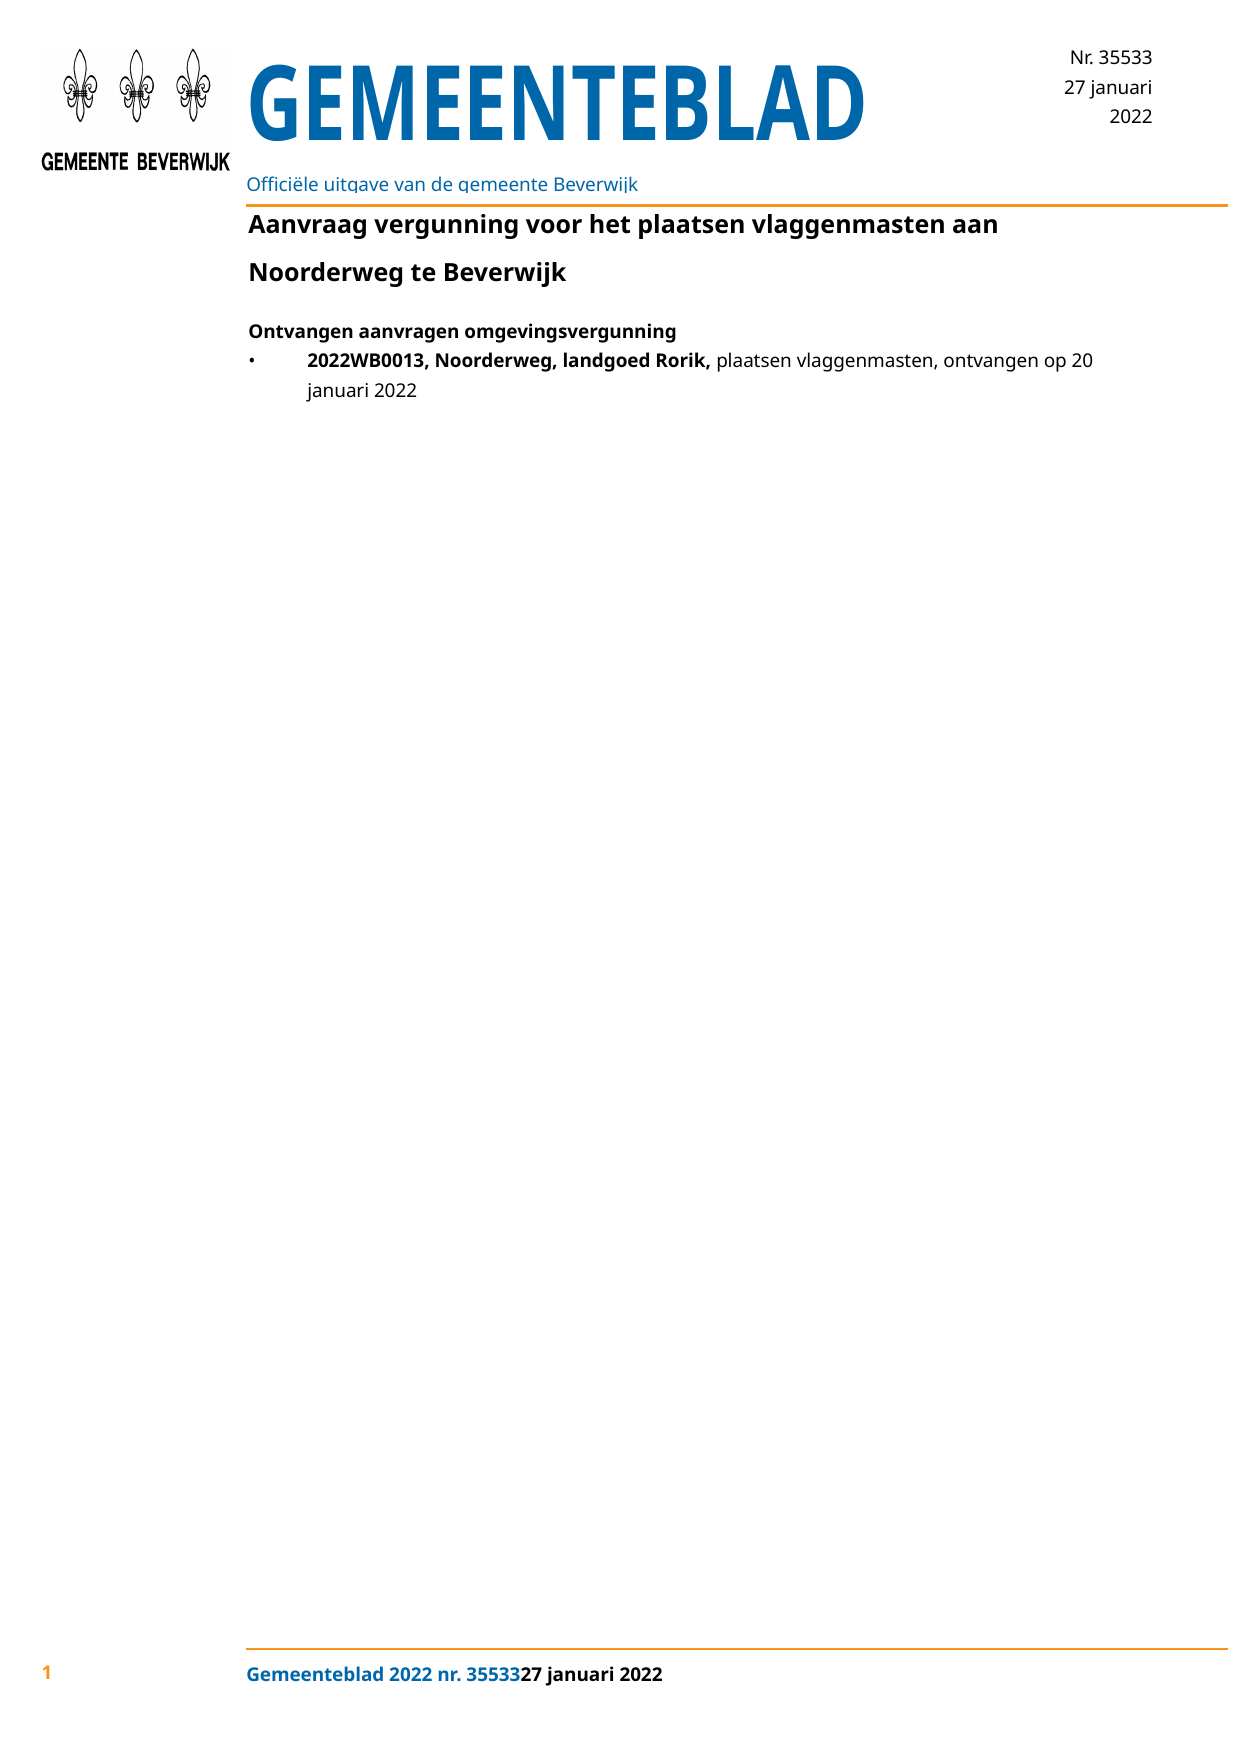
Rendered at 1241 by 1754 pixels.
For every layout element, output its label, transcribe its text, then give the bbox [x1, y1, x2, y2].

list 2022WB0013, Noorderweg, landgoed Rorik, plaatsen vlaggenmasten, ontvangen op 20 januari 2022 [248, 347, 1152, 403]
picture [41, 47, 231, 172]
text Aanvraag vergunning voor het plaatsen vlaggenmasten aan Noorderweg te Beverwijk [248, 207, 1152, 288]
text Ontvangen aanvragen omgevingsvergunning [248, 318, 1152, 344]
